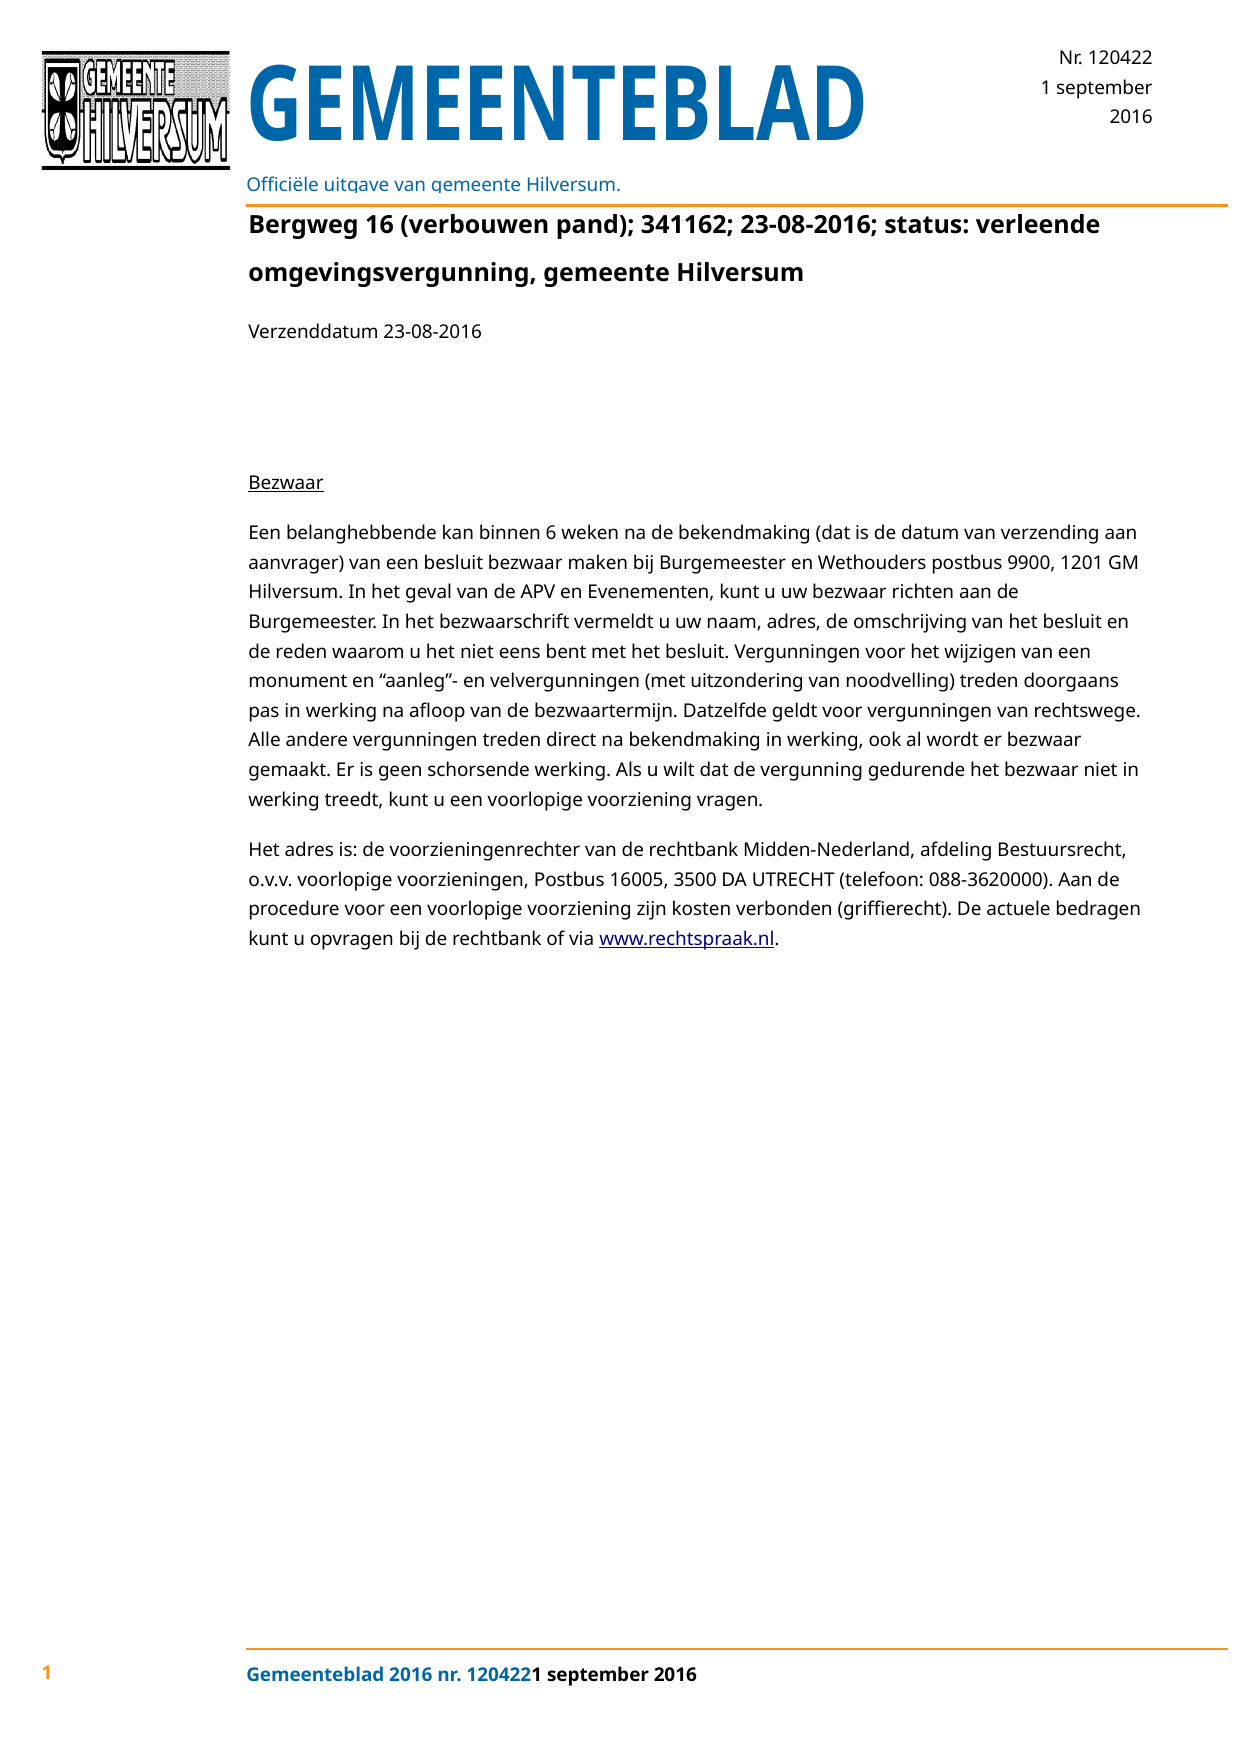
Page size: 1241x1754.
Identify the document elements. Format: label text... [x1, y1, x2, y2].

text Een belanghebbende kan binnen 6 weken na de bekendmaking (dat is de datum van verzending aan aanvrager) van een besluit bezwaar maken bij Burgemeester en Wethouders postbus 9900, 1201 GM Hilversum. In het geval van de APV en Evenementen, kunt u uw bezwaar richten aan de Burgemeester. In het bezwaarschrift vermeldt u uw naam, adres, de omschrijving van het besluit en de reden waarom u het niet eens bent met het besluit. Vergunningen voor het wijzigen van een monument en “aanleg”- en velvergunningen (met uitzondering van noodvelling) treden doorgaans pas in werking na afloop van de bezwaartermijn. Datzelfde geldt voor vergunningen van rechtswege. Alle andere vergunningen treden direct na bekendmaking in werking, ook al wordt er bezwaar gemaakt. Er is geen schorsende werking. Als u wilt dat de vergunning gedurende het bezwaar niet in werking treedt, kunt u een voorlopige voorziening vragen. [248, 519, 1152, 812]
text Verzenddatum 23-08-2016 [248, 318, 1152, 344]
text Bezwaar [248, 469, 1152, 495]
picture [41, 47, 231, 172]
text Bergweg 16 (verbouwen pand); 341162; 23-08-2016; status: verleende omgevingsvergunning, gemeente Hilversum [248, 207, 1152, 288]
text Het adres is: de voorzieningenrechter van de rechtbank Midden-Nederland, afdeling Bestuursrecht, o.v.v. voorlopige voorzieningen, Postbus 16005, 3500 DA UTRECHT (telefoon: 088-3620000). Aan de procedure voor een voorlopige voorziening zijn kosten verbonden (griffierecht). De actuele bedragen kunt u opvragen bij de rechtbank of via www.rechtspraak.nl. [248, 836, 1152, 951]
